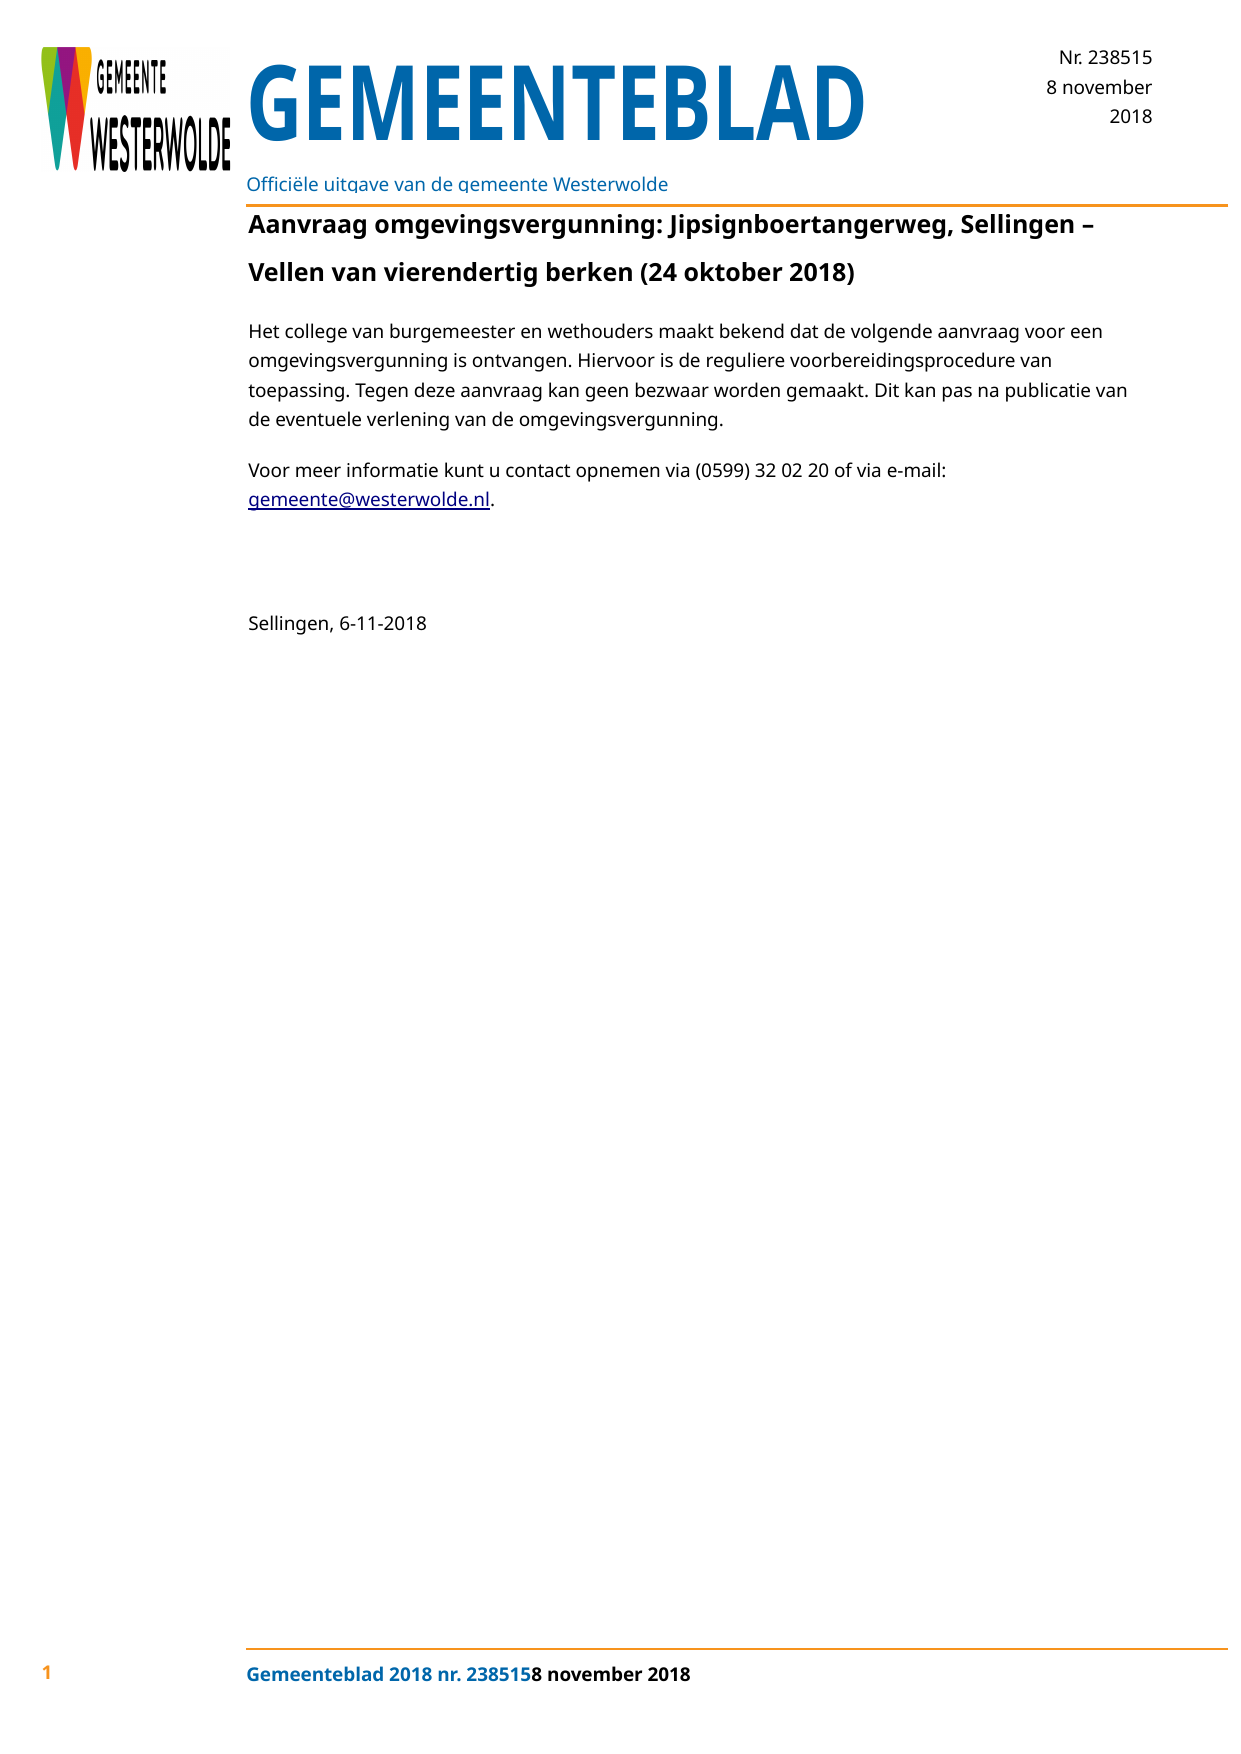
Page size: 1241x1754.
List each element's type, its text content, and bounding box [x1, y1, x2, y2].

text Sellingen, 6-11-2018 [248, 611, 1152, 636]
text Aanvraag omgevingsvergunning: Jipsignboertangerweg, Sellingen – Vellen van vierendertig berken (24 oktober 2018) [248, 207, 1152, 288]
text Het college van burgemeester en wethouders maakt bekend dat de volgende aanvraag voor een omgevingsvergunning is ontvangen. Hiervoor is de reguliere voorbereidingsprocedure van toepassing. Tegen deze aanvraag kan geen bezwaar worden gemaakt. Dit kan pas na publicatie van de eventuele verlening van de omgevingsvergunning. [248, 318, 1152, 432]
text Voor meer informatie kunt u contact opnemen via (0599) 32 02 20 of via e-mail: gemeente@westerwolde.nl. [248, 457, 1152, 512]
picture [41, 47, 231, 172]
